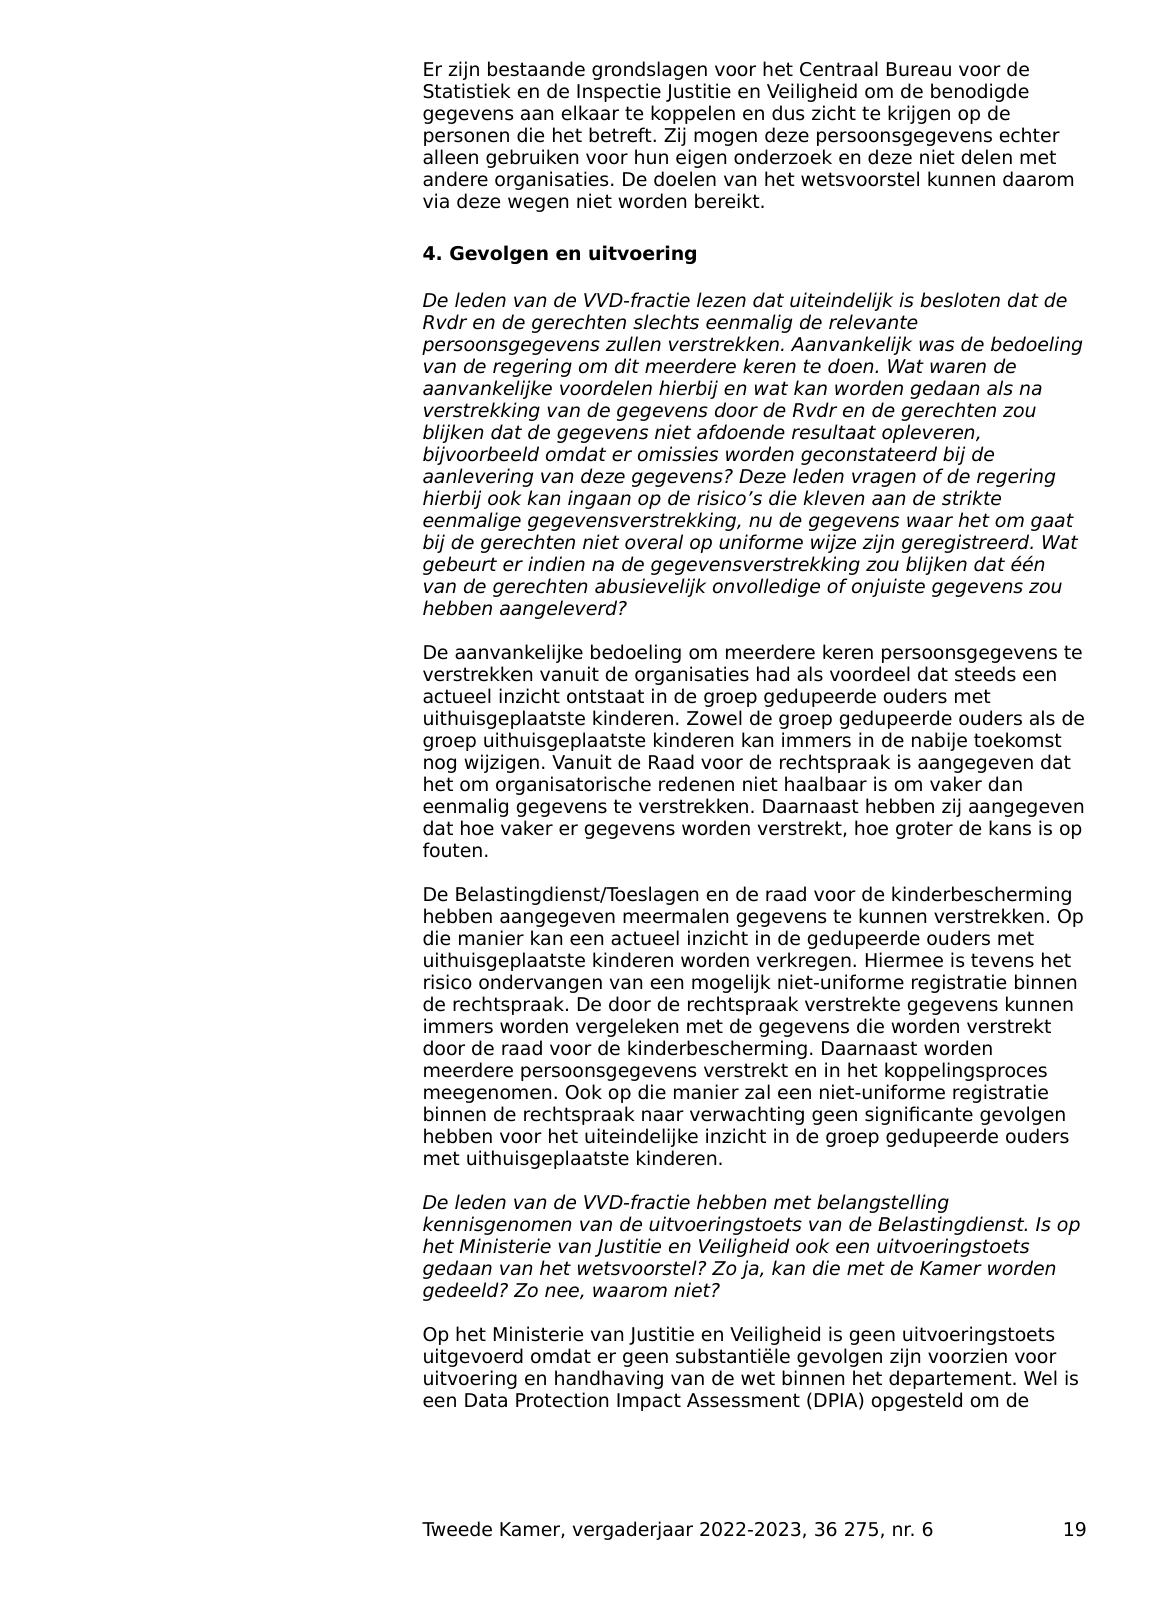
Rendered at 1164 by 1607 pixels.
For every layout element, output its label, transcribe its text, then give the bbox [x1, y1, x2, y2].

text De leden van de VVD-fractie lezen dat uiteindelijk is besloten dat de Rvdr en de gerechten slechts eenmalig de relevante persoonsgegevens zullen verstrekken. Aanvankelijk was de bedoeling van de regering om dit meerdere keren te doen. Wat waren de aanvankelijke voordelen hierbij en wat kan worden gedaan als na verstrekking van de gegevens door de Rvdr en de gerechten zou blijken dat de gegevens niet afdoende resultaat opleveren, bijvoorbeeld omdat er omissies worden geconstateerd bij de aanlevering van deze gegevens? Deze leden vragen of de regering hierbij ook kan ingaan op de risico’s die kleven aan de strikte eenmalige gegevensverstrekking, nu de gegevens waar het om gaat bij de gerechten niet overal op uniforme wijze zijn geregistreerd. Wat gebeurt er indien na de gegevensverstrekking zou blijken dat één van de gerechten abusievelijk onvolledige of onjuiste gegevens zou hebben aangeleverd? [422, 290, 1087, 619]
text De leden van de VVD-fractie hebben met belangstelling kennisgenomen van de uitvoeringstoets van de Belastingdienst. Is op het Ministerie van Justitie en Veiligheid ook een uitvoeringstoets gedaan van het wetsvoorstel? Zo ja, kan die met de Kamer worden gedeeld? Zo nee, waarom niet? [422, 1192, 1087, 1302]
text De aanvankelijke bedoeling om meerdere keren persoonsgegevens te verstrekken vanuit de organisaties had als voordeel dat steeds een actueel inzicht ontstaat in de groep gedupeerde ouders met uithuisgeplaatste kinderen. Zowel de groep gedupeerde ouders als de groep uithuisgeplaatste kinderen kan immers in de nabije toekomst nog wijzigen. Vanuit de Raad voor de rechtspraak is aangegeven dat het om organisatorische redenen niet haalbaar is om vaker dan eenmalig gegevens te verstrekken. Daarnaast hebben zij aangegeven dat hoe vaker er gegevens worden verstrekt, hoe groter de kans is op fouten. [422, 642, 1087, 862]
subtitle 4. Gevolgen en uitvoering [422, 243, 1087, 265]
text Op het Ministerie van Justitie en Veiligheid is geen uitvoeringstoets uitgevoerd omdat er geen substantiële gevolgen zijn voorzien voor uitvoering en handhaving van de wet binnen het departement. Wel is een Data Protection Impact Assessment (DPIA) opgesteld om de [422, 1324, 1087, 1412]
text De Belastingdienst/Toeslagen en de raad voor de kinderbescherming hebben aangegeven meermalen gegevens te kunnen verstrekken. Op die manier kan een actueel inzicht in de gedupeerde ouders met uithuisgeplaatste kinderen worden verkregen. Hiermee is tevens het risico ondervangen van een mogelijk niet-uniforme registratie binnen de rechtspraak. De door de rechtspraak verstrekte gegevens kunnen immers worden vergeleken met de gegevens die worden verstrekt door de raad voor de kinderbescherming. Daarnaast worden meerdere persoonsgegevens verstrekt en in het koppelingsproces meegenomen. Ook op die manier zal een niet-uniforme registratie binnen de rechtspraak naar verwachting geen significante gevolgen hebben voor het uiteindelijke inzicht in de groep gedupeerde ouders met uithuisgeplaatste kinderen. [422, 884, 1087, 1169]
text Er zijn bestaande grondslagen voor het Centraal Bureau voor de Statistiek en de Inspectie Justitie en Veiligheid om de benodigde gegevens aan elkaar te koppelen en dus zicht te krijgen op de personen die het betreft. Zij mogen deze persoonsgegevens echter alleen gebruiken voor hun eigen onderzoek en deze niet delen met andere organisaties. De doelen van het wetsvoorstel kunnen daarom via deze wegen niet worden bereikt. [422, 59, 1087, 213]
